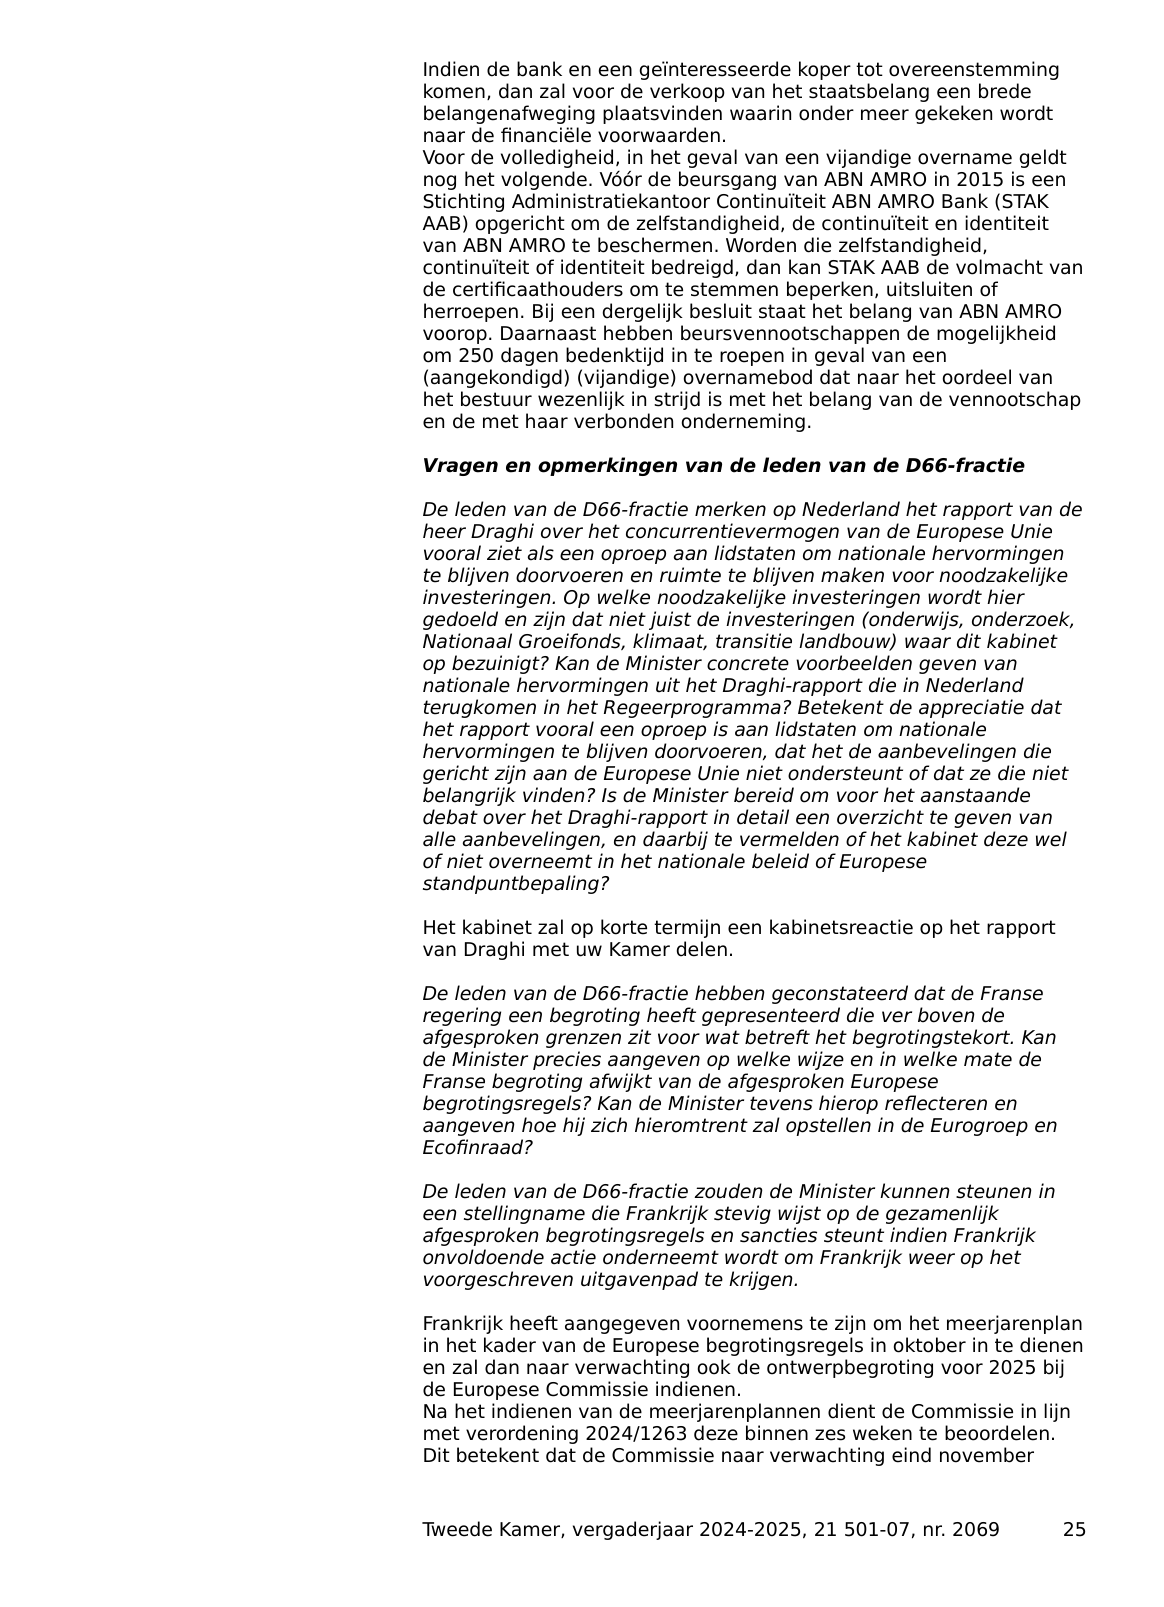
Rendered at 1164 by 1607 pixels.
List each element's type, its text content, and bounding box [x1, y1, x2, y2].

text Het kabinet zal op korte termijn een kabinetsreactie op het rapport van Draghi met uw Kamer delen. [422, 917, 1087, 961]
subtitle Vragen en opmerkingen van de leden van de D66-fractie [422, 455, 1087, 477]
text Indien de bank en een geïnteresseerde koper tot overeenstemming komen, dan zal voor de verkoop van het staatsbelang een brede belangenafweging plaatsvinden waarin onder meer gekeken wordt naar de financiële voorwaarden. [422, 59, 1087, 147]
text De leden van de D66-fractie merken op Nederland het rapport van de heer Draghi over het concurrentievermogen van de Europese Unie vooral ziet als een oproep aan lidstaten om nationale hervormingen te blijven doorvoeren en ruimte te blijven maken voor noodzakelijke investeringen. Op welke noodzakelijke investeringen wordt hier gedoeld en zijn dat niet juist de investeringen (onderwijs, onderzoek, Nationaal Groeifonds, klimaat, transitie landbouw) waar dit kabinet op bezuinigt? Kan de Minister concrete voorbeelden geven van nationale hervormingen uit het Draghi-rapport die in Nederland terugkomen in het Regeerprogramma? Betekent de appreciatie dat het rapport vooral een oproep is aan lidstaten om nationale hervormingen te blijven doorvoeren, dat het de aanbevelingen die gericht zijn aan de Europese Unie niet ondersteunt of dat ze die niet belangrijk vinden? Is de Minister bereid om voor het aanstaande debat over het Draghi-rapport in detail een overzicht te geven van alle aanbevelingen, en daarbij te vermelden of het kabinet deze wel of niet overneemt in het nationale beleid of Europese standpuntbepaling? [422, 499, 1087, 895]
text Frankrijk heeft aangegeven voornemens te zijn om het meerjarenplan in het kader van de Europese begrotingsregels in oktober in te dienen en zal dan naar verwachting ook de ontwerpbegroting voor 2025 bij de Europese Commissie indienen. [422, 1313, 1087, 1401]
text Na het indienen van de meerjarenplannen dient de Commissie in lijn met verordening 2024/1263 deze binnen zes weken te beoordelen. Dit betekent dat de Commissie naar verwachting eind november [422, 1401, 1087, 1467]
text De leden van de D66-fractie zouden de Minister kunnen steunen in een stellingname die Frankrijk stevig wijst op de gezamenlijk afgesproken begrotingsregels en sancties steunt indien Frankrijk onvoldoende actie onderneemt wordt om Frankrijk weer op het voorgeschreven uitgavenpad te krijgen. [422, 1181, 1087, 1291]
text Voor de volledigheid, in het geval van een vijandige overname geldt nog het volgende. Vóór de beursgang van ABN AMRO in 2015 is een Stichting Administratiekantoor Continuïteit ABN AMRO Bank (STAK AAB) opgericht om de zelfstandigheid, de continuïteit en identiteit van ABN AMRO te beschermen. Worden die zelfstandigheid, continuïteit of identiteit bedreigd, dan kan STAK AAB de volmacht van de certificaathouders om te stemmen beperken, uitsluiten of herroepen. Bij een dergelijk besluit staat het belang van ABN AMRO voorop. Daarnaast hebben beursvennootschappen de mogelijkheid om 250 dagen bedenktijd in te roepen in geval van een (aangekondigd) (vijandige) overnamebod dat naar het oordeel van het bestuur wezenlijk in strijd is met het belang van de vennootschap en de met haar verbonden onderneming. [422, 147, 1087, 433]
text De leden van de D66-fractie hebben geconstateerd dat de Franse regering een begroting heeft gepresenteerd die ver boven de afgesproken grenzen zit voor wat betreft het begrotingstekort. Kan de Minister precies aangeven op welke wijze en in welke mate de Franse begroting afwijkt van de afgesproken Europese begrotingsregels? Kan de Minister tevens hierop reflecteren en aangeven hoe hij zich hieromtrent zal opstellen in de Eurogroep en Ecofinraad? [422, 983, 1087, 1159]
